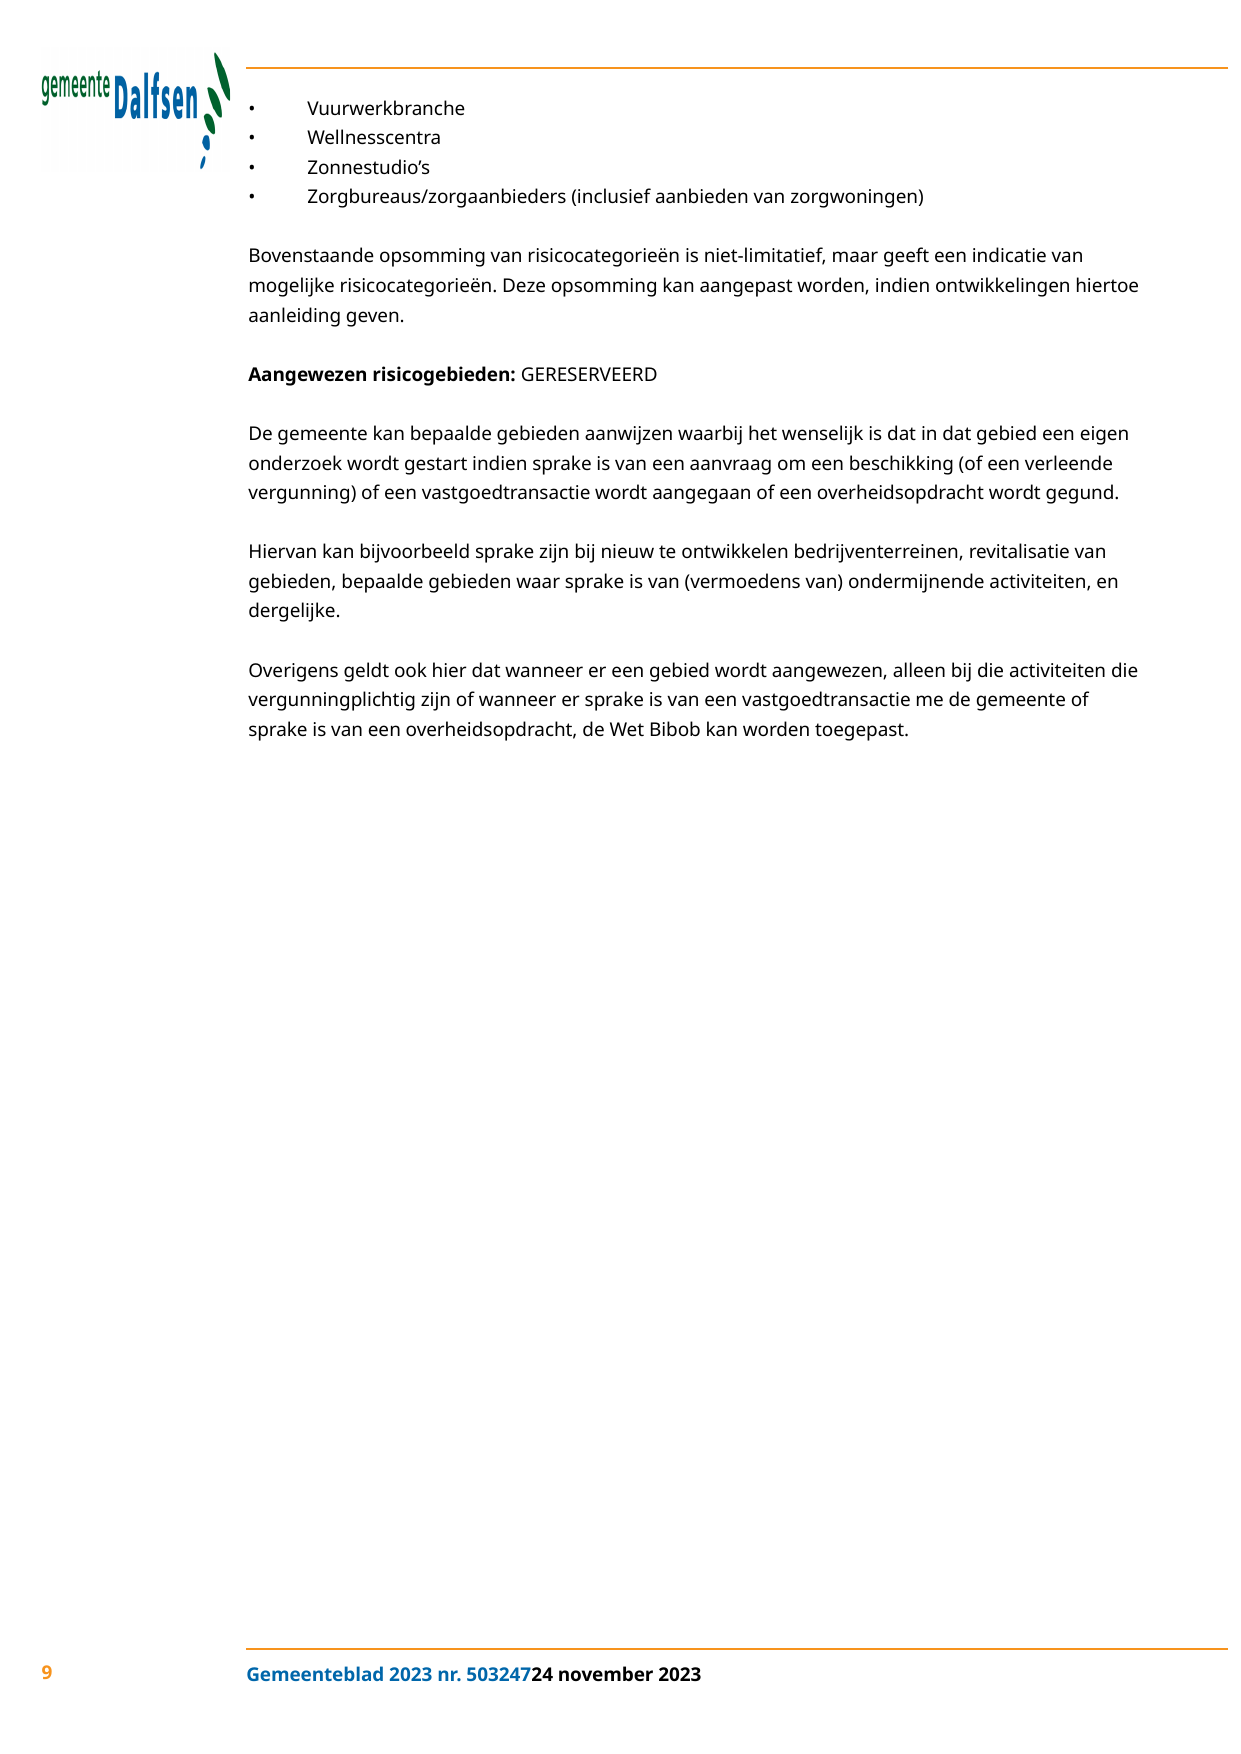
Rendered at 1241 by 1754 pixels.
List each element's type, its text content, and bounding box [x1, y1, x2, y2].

list Wellnesscentra [248, 124, 1152, 150]
text De gemeente kan bepaalde gebieden aanwijzen waarbij het wenselijk is dat in dat gebied een eigen onderzoek wordt gestart indien sprake is van een aanvraag om een beschikking (of een verleende vergunning) of een vastgoedtransactie wordt aangegaan of een overheidsopdracht wordt gegund. [248, 420, 1152, 505]
text Hiervan kan bijvoorbeeld sprake zijn bij nieuw te ontwikkelen bedrijventerreinen, revitalisatie van gebieden, bepaalde gebieden waar sprake is van (vermoedens van) ondermijnende activiteiten, en dergelijke. [248, 538, 1152, 623]
list Zorgbureaus/zorgaanbieders (inclusief aanbieden van zorgwoningen) [248, 183, 1152, 209]
list Zonnestudio’s [248, 154, 1152, 180]
text Overigens geldt ook hier dat wanneer er een gebied wordt aangewezen, alleen bij die activiteiten die vergunningplichtig zijn of wanneer er sprake is van een vastgoedtransactie me de gemeente of sprake is van een overheidsopdracht, de Wet Bibob kan worden toegepast. [248, 657, 1152, 742]
picture [41, 47, 231, 172]
text Bovenstaande opsomming van risicocategorieën is niet-limitatief, maar geeft een indicatie van mogelijke risicocategorieën. Deze opsomming kan aangepast worden, indien ontwikkelingen hiertoe aanleiding geven. [248, 243, 1152, 328]
list Vuurwerkbranche [248, 95, 1152, 121]
text Aangewezen risicogebieden: GERESERVEERD [248, 361, 1152, 387]
